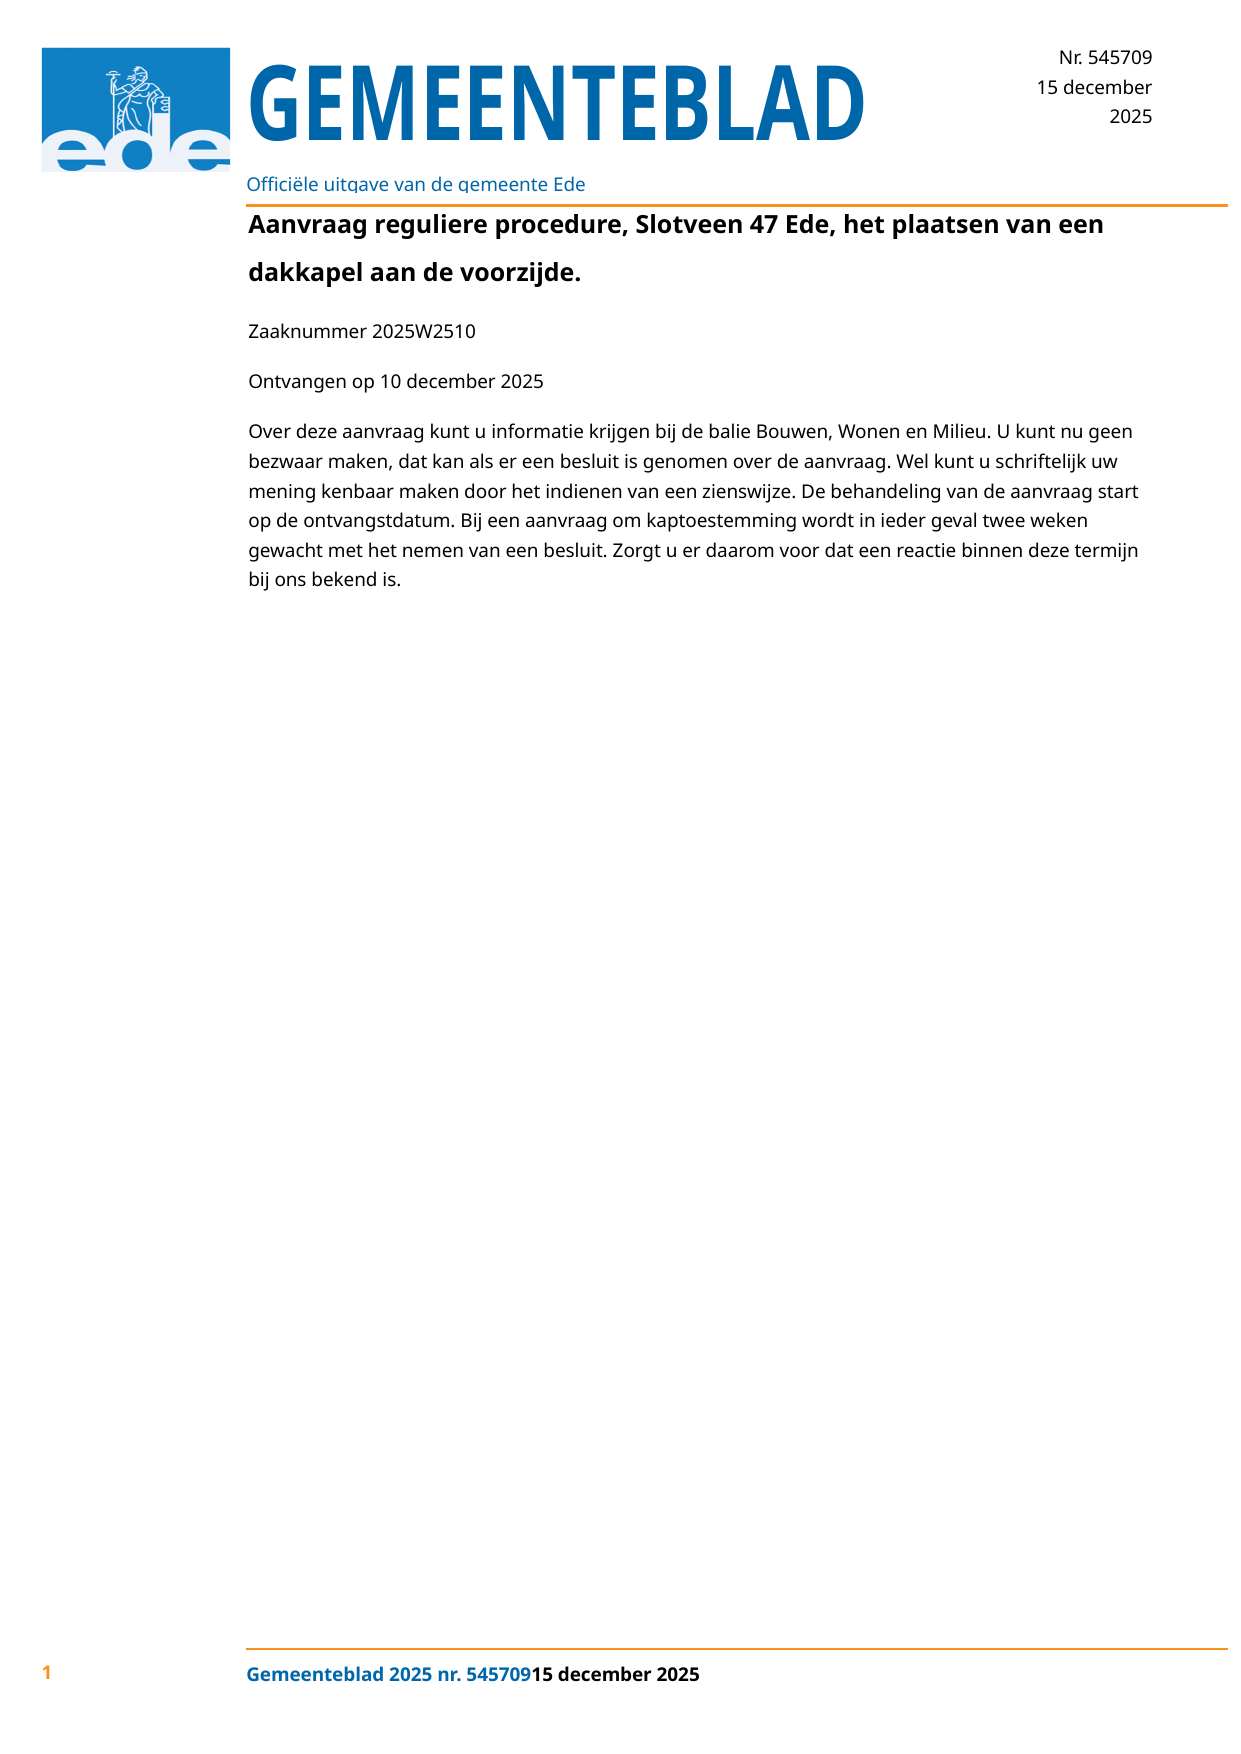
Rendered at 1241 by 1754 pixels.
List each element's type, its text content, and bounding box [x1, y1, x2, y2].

text Aanvraag reguliere procedure, Slotveen 47 Ede, het plaatsen van een dakkapel aan de voorzijde. [248, 207, 1152, 288]
text Ontvangen op 10 december 2025 [248, 368, 1152, 394]
text Zaaknummer 2025W2510 [248, 318, 1152, 344]
text Over deze aanvraag kunt u informatie krijgen bij de balie Bouwen, Wonen en Milieu. U kunt nu geen bezwaar maken, dat kan als er een besluit is genomen over de aanvraag. Wel kunt u schriftelijk uw mening kenbaar maken door het indienen van een zienswijze. De behandeling van de aanvraag start op de ontvangstdatum. Bij een aanvraag om kaptoestemming wordt in ieder geval twee weken gewacht met het nemen van een besluit. Zorgt u er daarom voor dat een reactie binnen deze termijn bij ons bekend is. [248, 419, 1152, 592]
picture [41, 47, 231, 172]
